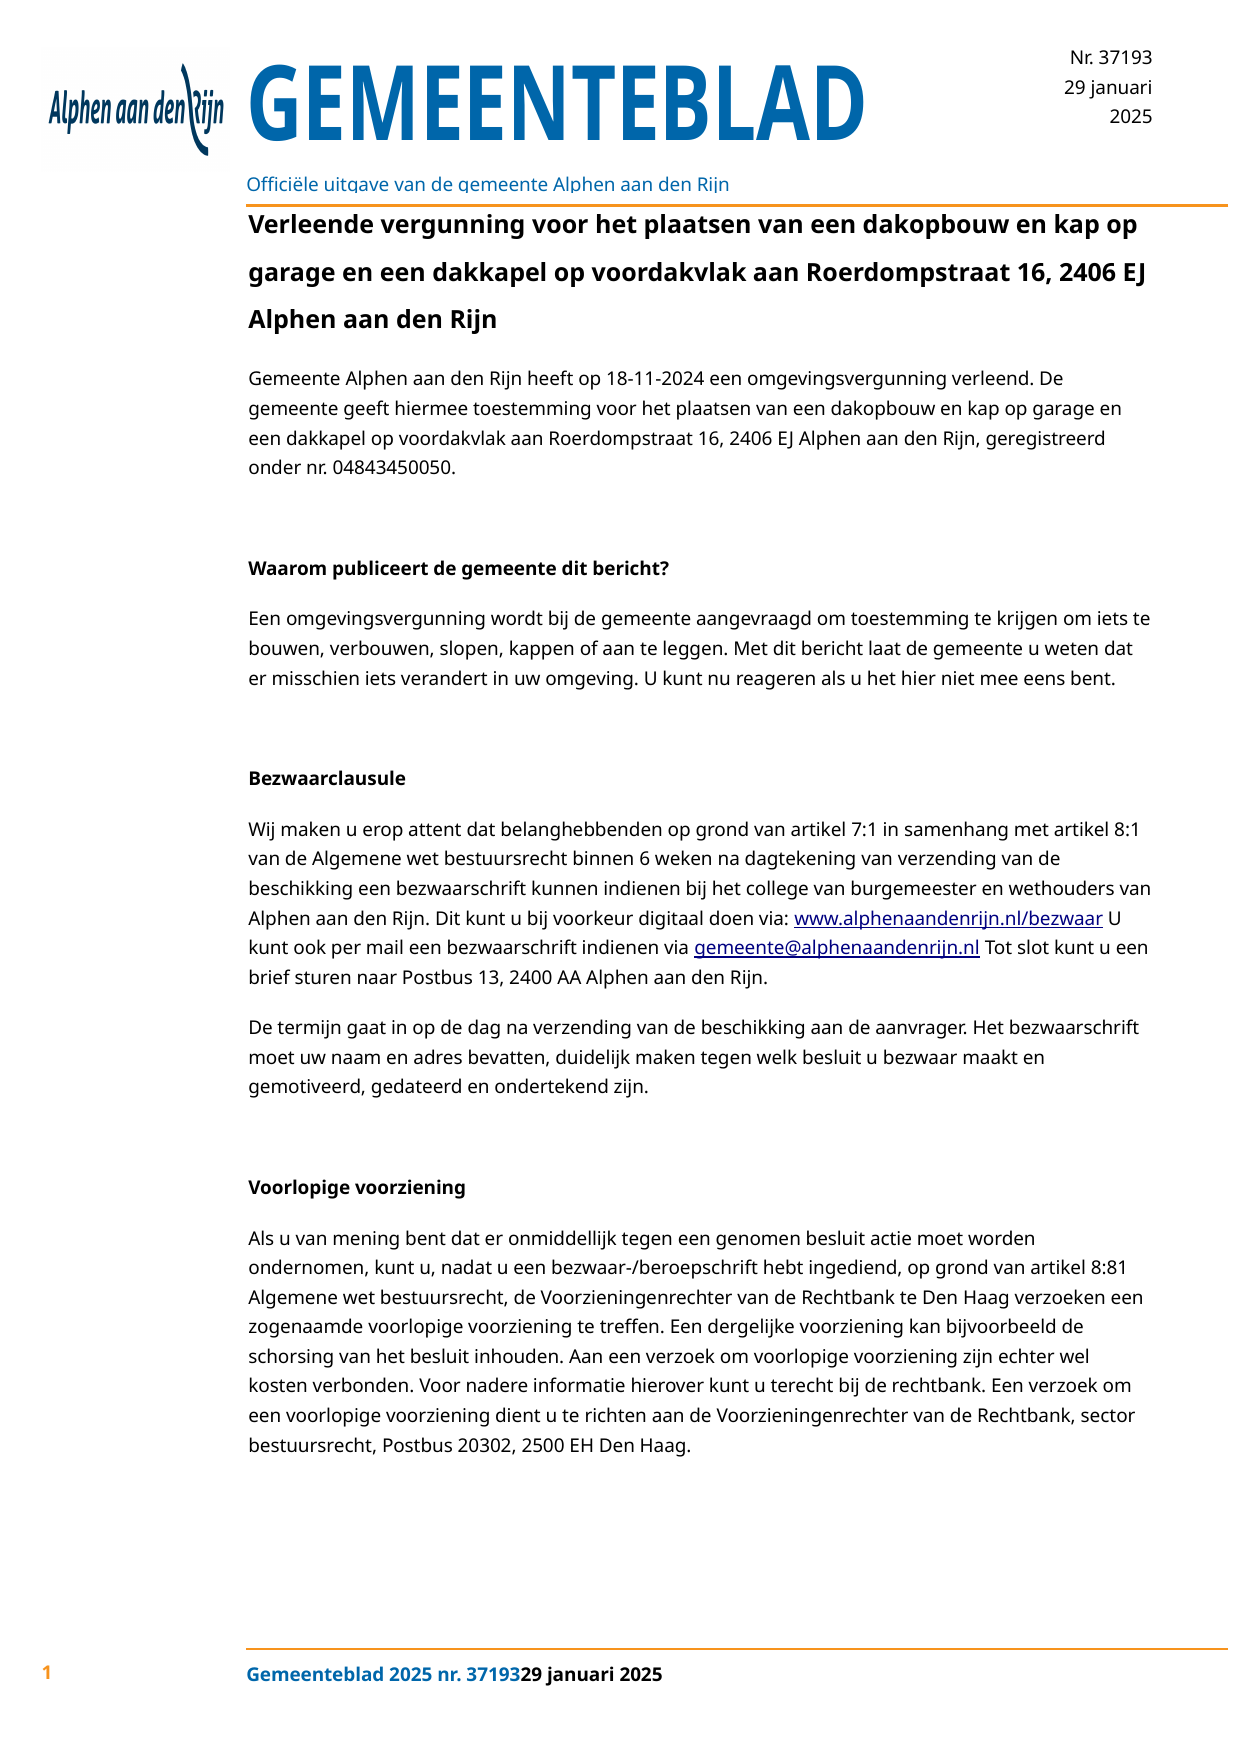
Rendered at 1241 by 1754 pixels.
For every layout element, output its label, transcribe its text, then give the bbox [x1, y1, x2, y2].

text Waarom publiceert de gemeente dit bericht? [248, 555, 1152, 581]
picture [41, 47, 231, 172]
text Wij maken u erop attent dat belanghebbenden op grond van artikel 7:1 in samenhang met artikel 8:1 van de Algemene wet bestuursrecht binnen 6 weken na dagtekening van verzending van de beschikking een bezwaarschrift kunnen indienen bij het college van burgemeester en wethouders van Alphen aan den Rijn. Dit kunt u bij voorkeur digitaal doen via: www.alphenaandenrijn.nl/bezwaar U kunt ook per mail een bezwaarschrift indienen via gemeente@alphenaandenrijn.nl Tot slot kunt u een brief sturen naar Postbus 13, 2400 AA Alphen aan den Rijn. [248, 816, 1152, 989]
text Bezwaarclausule [248, 766, 1152, 791]
text Een omgevingsvergunning wordt bij de gemeente aangevraagd om toestemming te krijgen om iets te bouwen, verbouwen, slopen, kappen of aan te leggen. Met dit bericht laat de gemeente u weten dat er misschien iets verandert in uw omgeving. U kunt nu reageren als u het hier niet mee eens bent. [248, 606, 1152, 690]
text Verleende vergunning voor het plaatsen van een dakopbouw en kap op garage en een dakkapel op voordakvlak aan Roerdompstraat 16, 2406 EJ Alphen aan den Rijn [248, 207, 1152, 336]
text Als u van mening bent dat er onmiddellijk tegen een genomen besluit actie moet worden ondernomen, kunt u, nadat u een bezwaar-/beroepschrift hebt ingediend, op grond van artikel 8:81 Algemene wet bestuursrecht, de Voorzieningenrechter van de Rechtbank te Den Haag verzoeken een zogenaamde voorlopige voorziening te treffen. Een dergelijke voorziening kan bijvoorbeeld de schorsing van het besluit inhouden. Aan een verzoek om voorlopige voorziening zijn echter wel kosten verbonden. Voor nadere informatie hierover kunt u terecht bij de rechtbank. Een verzoek om een voorlopige voorziening dient u te richten aan de Voorzieningenrechter van de Rechtbank, sector bestuursrecht, Postbus 20302, 2500 EH Den Haag. [248, 1225, 1152, 1457]
text De termijn gaat in op de dag na verzending van de beschikking aan de aanvrager. Het bezwaarschrift moet uw naam en adres bevatten, duidelijk maken tegen welk besluit u bezwaar maakt en gemotiveerd, gedateerd en ondertekend zijn. [248, 1014, 1152, 1099]
text Gemeente Alphen aan den Rijn heeft op 18-11-2024 een omgevingsvergunning verleend. De gemeente geeft hiermee toestemming voor het plaatsen van een dakopbouw en kap op garage en een dakkapel op voordakvlak aan Roerdompstraat 16, 2406 EJ Alphen aan den Rijn, geregistreerd onder nr. 04843450050. [248, 366, 1152, 480]
text Voorlopige voorziening [248, 1174, 1152, 1200]
